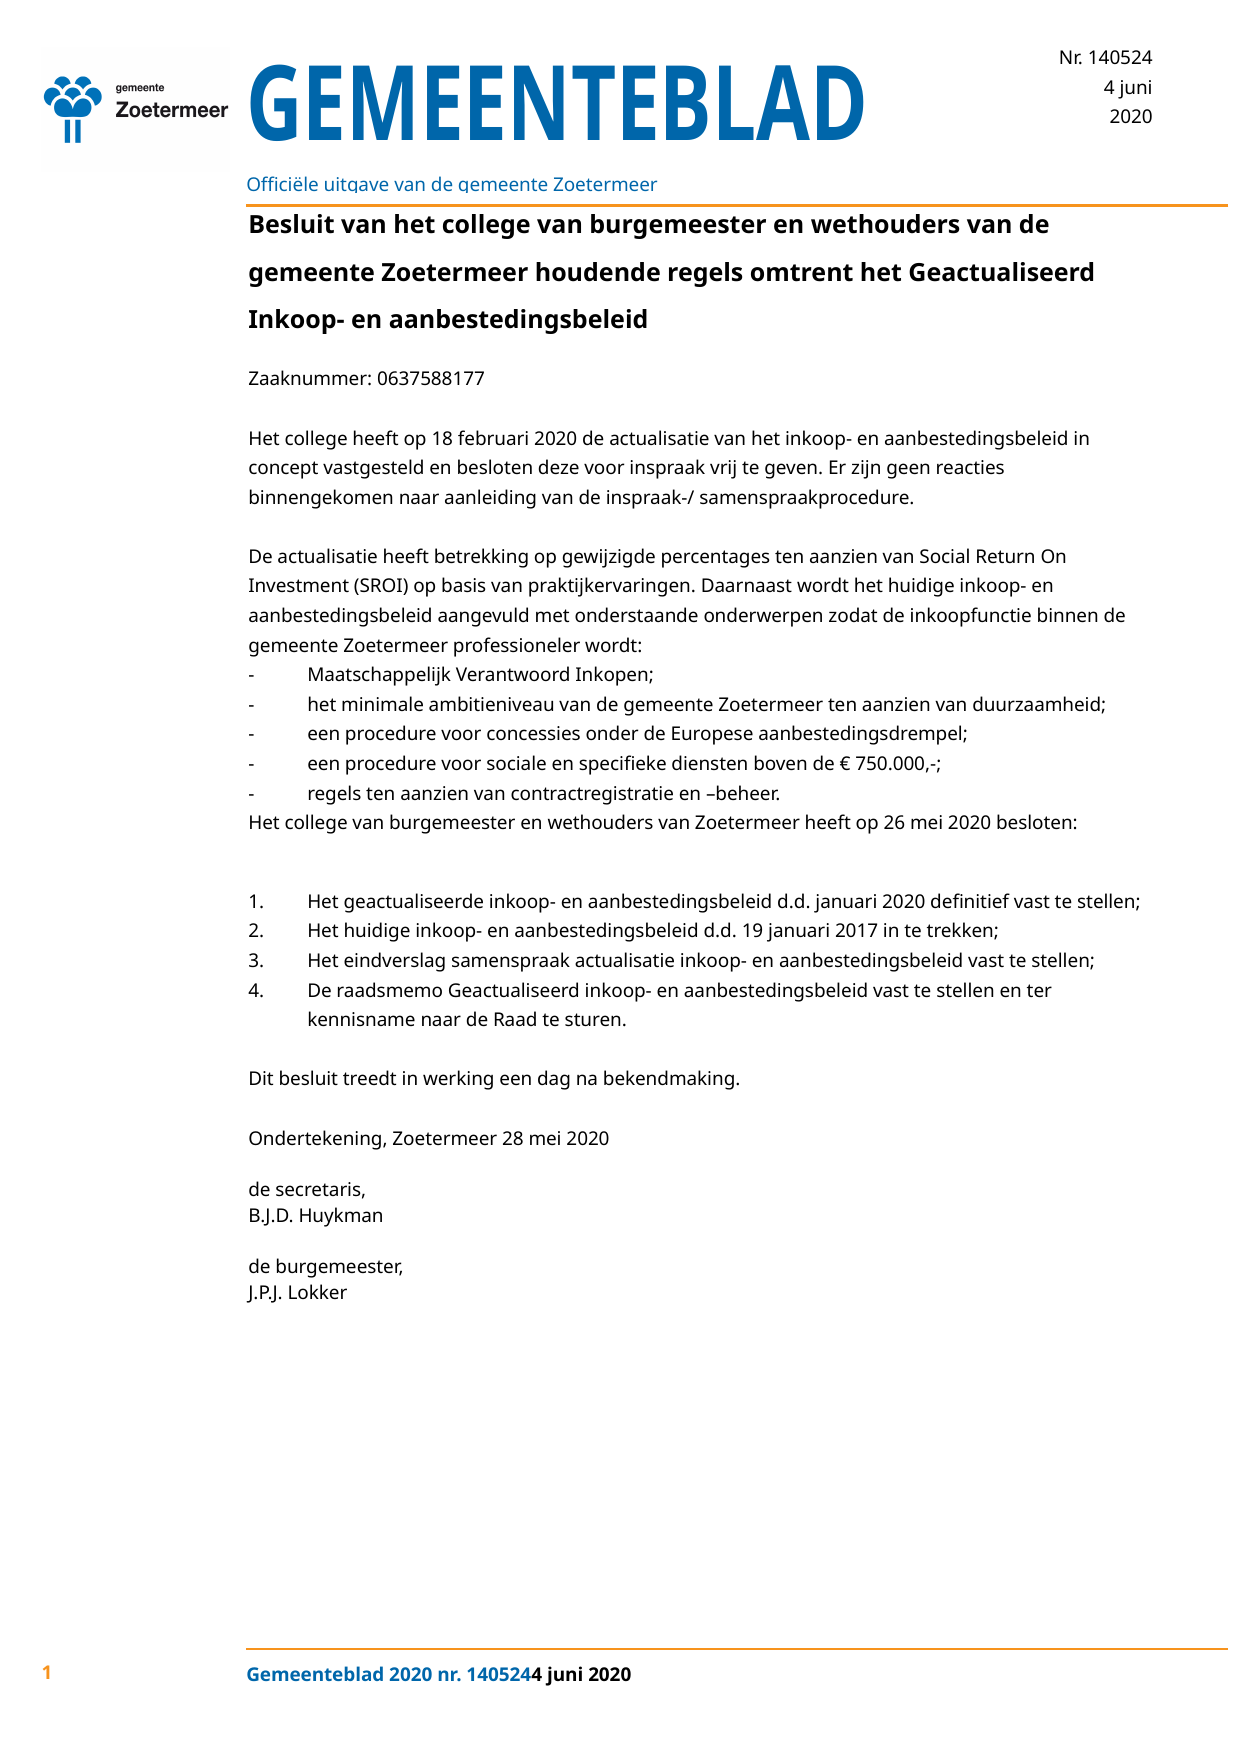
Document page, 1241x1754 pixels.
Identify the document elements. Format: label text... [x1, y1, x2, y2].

text Zaaknummer: 0637588177 [248, 366, 1152, 391]
list een procedure voor sociale en specifieke diensten boven de € 750.000,-; [248, 750, 1152, 776]
list het minimale ambitieniveau van de gemeente Zoetermeer ten aanzien van duurzaamheid; [248, 691, 1152, 717]
text B.J.D. Huykman [248, 1202, 1152, 1228]
text de burgemeester, [248, 1253, 1152, 1279]
picture [41, 47, 231, 172]
text Dit besluit treedt in werking een dag na bekendmaking. [248, 1066, 1152, 1091]
list De raadsmemo Geactualiseerd inkoop- en aanbestedingsbeleid vast te stellen en ter kennisname naar de Raad te sturen. [248, 977, 1152, 1032]
text Het college heeft op 18 februari 2020 de actualisatie van het inkoop- en aanbestedingsbeleid in concept vastgesteld en besloten deze voor inspraak vrij te geven. Er zijn geen reacties binnengekomen naar aanleiding van de inspraak-/ samenspraakprocedure. [248, 425, 1152, 509]
list Het huidige inkoop- en aanbestedingsbeleid d.d. 19 januari 2017 in te trekken; [248, 918, 1152, 943]
text Besluit van het college van burgemeester en wethouders van de gemeente Zoetermeer houdende regels omtrent het Geactualiseerd Inkoop- en aanbestedingsbeleid [248, 207, 1152, 336]
list Maatschappelijk Verantwoord Inkopen; [248, 661, 1152, 687]
text J.P.J. Lokker [248, 1279, 1152, 1305]
text De actualisatie heeft betrekking op gewijzigde percentages ten aanzien van Social Return On Investment (SROI) op basis van praktijkervaringen. Daarnaast wordt het huidige inkoop- en aanbestedingsbeleid aangevuld met onderstaande onderwerpen zodat de inkoopfunctie binnen de gemeente Zoetermeer professioneler wordt: [248, 543, 1152, 657]
list Het geactualiseerde inkoop- en aanbestedingsbeleid d.d. januari 2020 definitief vast te stellen; [248, 888, 1152, 914]
list Het eindverslag samenspraak actualisatie inkoop- en aanbestedingsbeleid vast te stellen; [248, 947, 1152, 973]
text de secretaris, [248, 1176, 1152, 1202]
list regels ten aanzien van contractregistratie en –beheer. [248, 780, 1152, 805]
text Ondertekening, Zoetermeer 28 mei 2020 [248, 1125, 1152, 1151]
text Het college van burgemeester en wethouders van Zoetermeer heeft op 26 mei 2020 besloten: [248, 809, 1152, 835]
list een procedure voor concessies onder de Europese aanbestedingsdrempel; [248, 721, 1152, 746]
